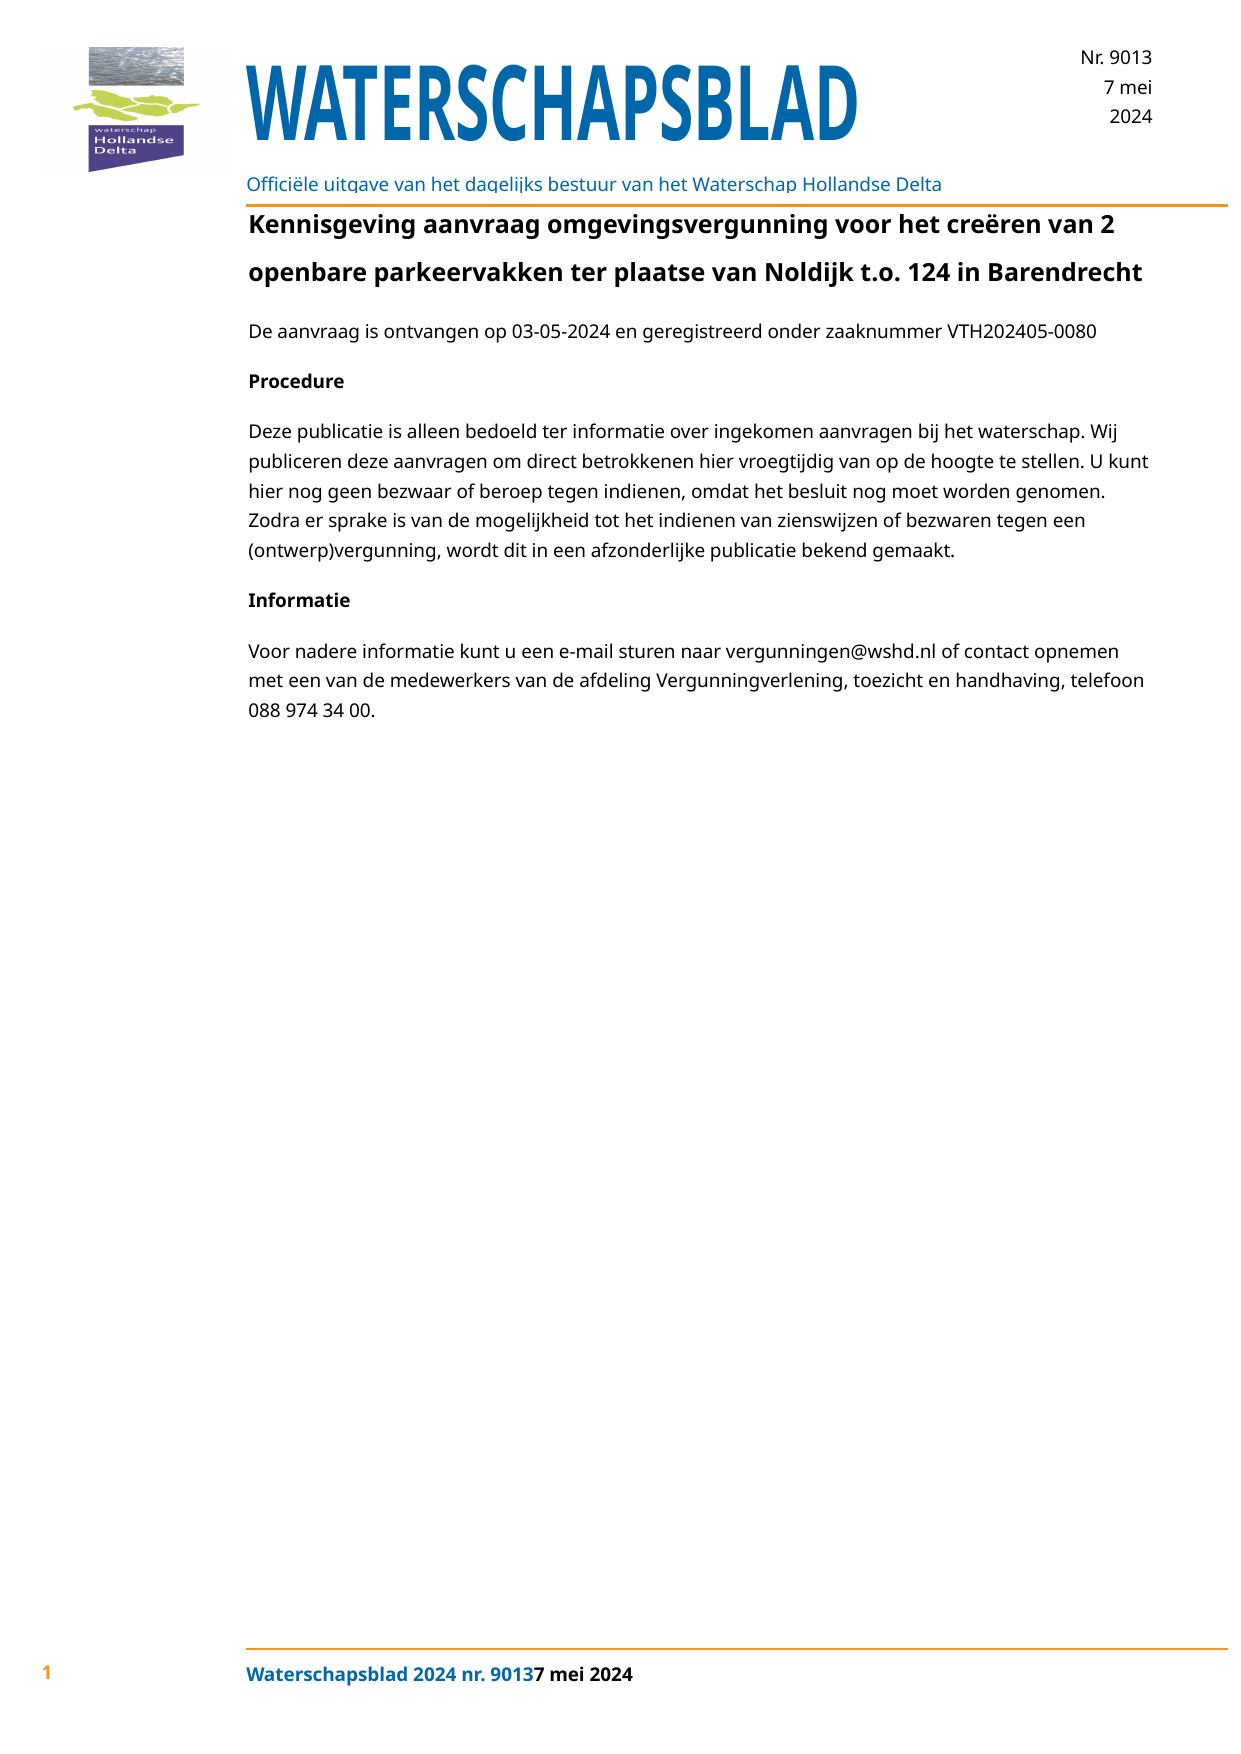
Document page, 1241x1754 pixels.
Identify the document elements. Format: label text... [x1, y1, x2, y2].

text Informatie [248, 587, 1152, 613]
text Procedure [248, 368, 1152, 394]
text Kennisgeving aanvraag omgevingsvergunning voor het creëren van 2 openbare parkeervakken ter plaatse van Noldijk t.o. 124 in Barendrecht [248, 207, 1152, 288]
text Voor nadere informatie kunt u een e-mail sturen naar vergunningen@wshd.nl of contact opnemen met een van de medewerkers van de afdeling Vergunningverlening, toezicht en handhaving, telefoon 088 974 34 00. [248, 638, 1152, 723]
text De aanvraag is ontvangen op 03-05-2024 en geregistreerd onder zaaknummer VTH202405-0080 [248, 318, 1152, 344]
picture [41, 47, 231, 172]
text Deze publicatie is alleen bedoeld ter informatie over ingekomen aanvragen bij het waterschap. Wij publiceren deze aanvragen om direct betrokkenen hier vroegtijdig van op de hoogte te stellen. U kunt hier nog geen bezwaar of beroep tegen indienen, omdat het besluit nog moet worden genomen. Zodra er sprake is van de mogelijkheid tot het indienen van zienswijzen of bezwaren tegen een (ontwerp)vergunning, wordt dit in een afzonderlijke publicatie bekend gemaakt. [248, 419, 1152, 563]
